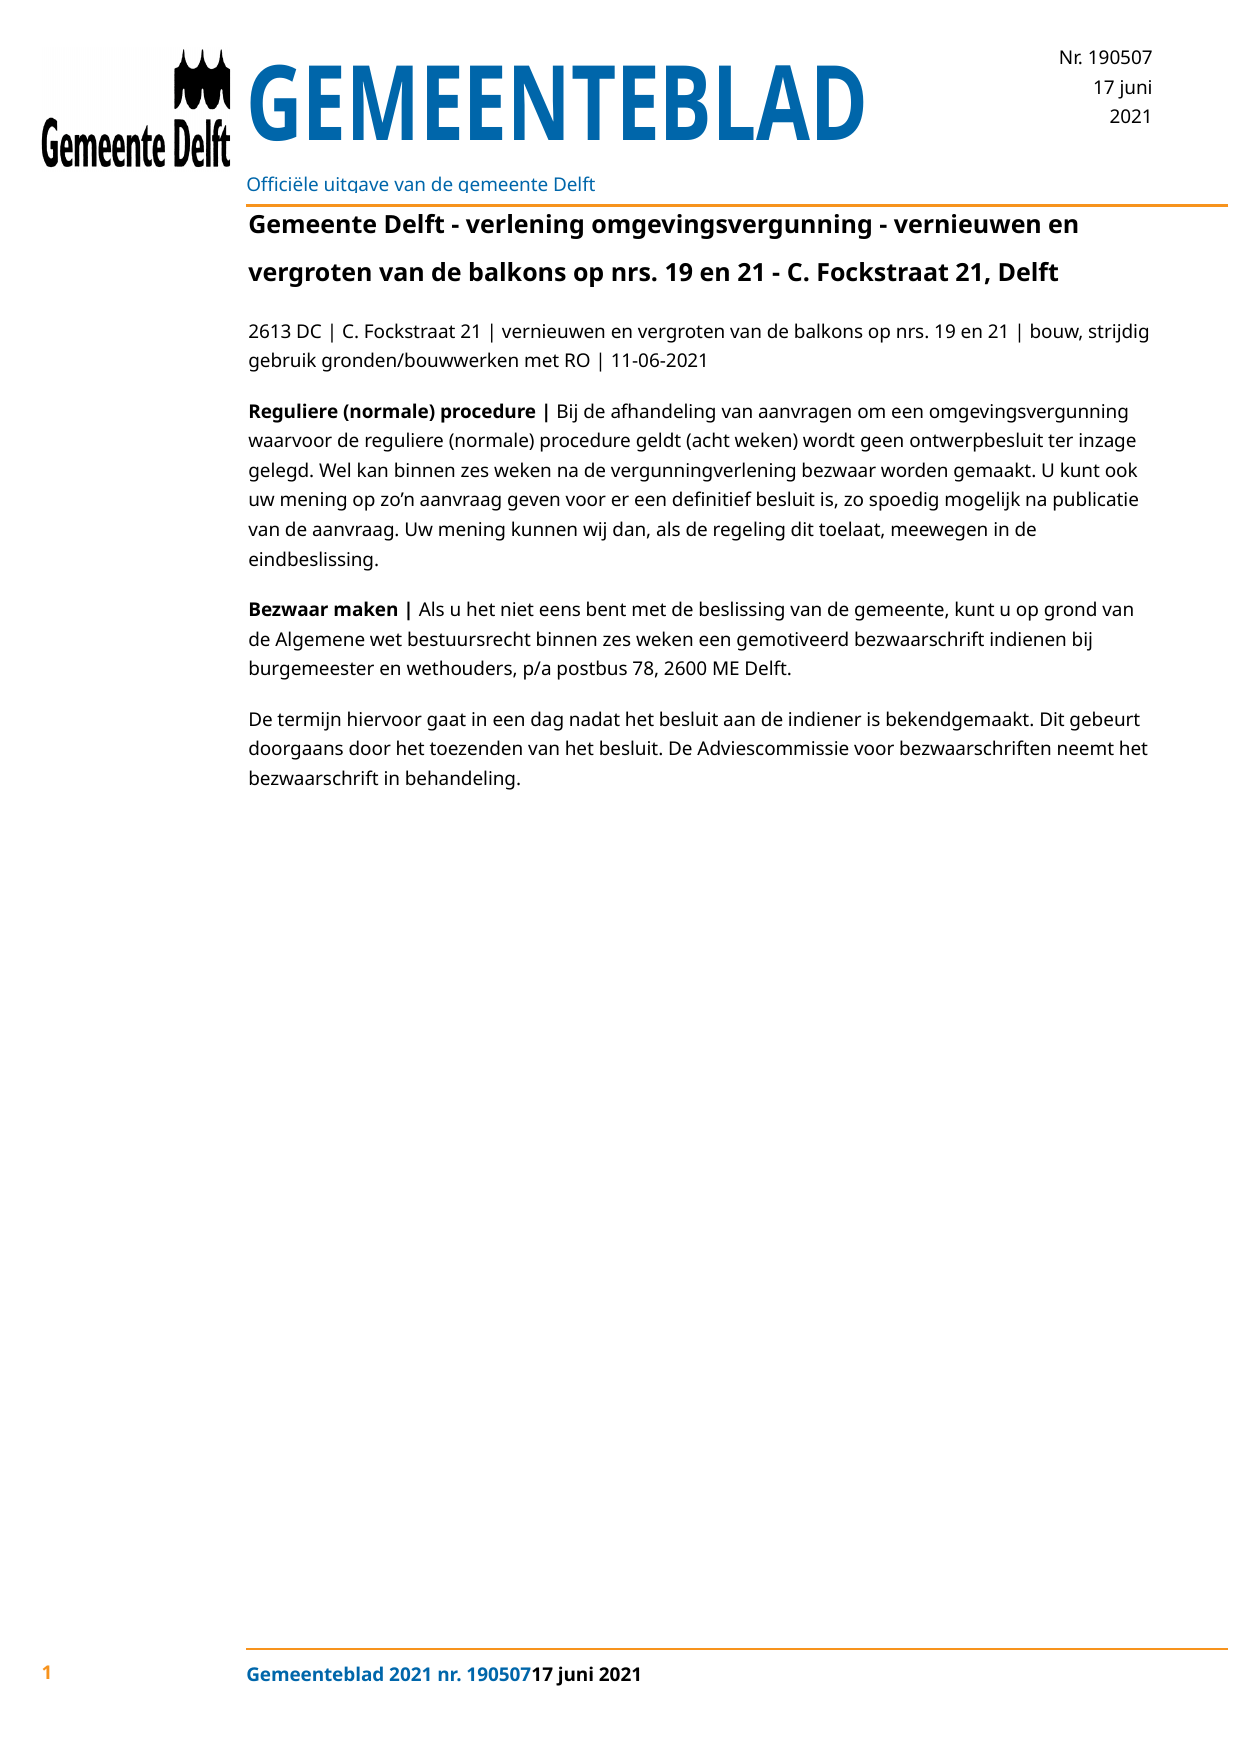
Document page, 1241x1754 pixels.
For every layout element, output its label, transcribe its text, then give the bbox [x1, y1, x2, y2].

text Gemeente Delft - verlening omgevingsvergunning - vernieuwen en vergroten van de balkons op nrs. 19 en 21 - C. Fockstraat 21, Delft [248, 207, 1152, 288]
text Bezwaar maken | Als u het niet eens bent met de beslissing van de gemeente, kunt u op grond van de Algemene wet bestuursrecht binnen zes weken een gemotiveerd bezwaarschrift indienen bij burgemeester en wethouders, p/a postbus 78, 2600 ME Delft. [248, 596, 1152, 681]
text Reguliere (normale) procedure | Bij de afhandeling van aanvragen om een omgevingsvergunning waarvoor de reguliere (normale) procedure geldt (acht weken) wordt geen ontwerpbesluit ter inzage gelegd. Wel kan binnen zes weken na de vergunningverlening bezwaar worden gemaakt. U kunt ook uw mening op zo’n aanvraag geven voor er een definitief besluit is, zo spoedig mogelijk na publicatie van de aanvraag. Uw mening kunnen wij dan, als de regeling dit toelaat, meewegen in de eindbeslissing. [248, 398, 1152, 572]
text De termijn hiervoor gaat in een dag nadat het besluit aan de indiener is bekendgemaakt. Dit gebeurt doorgaans door het toezenden van het besluit. De Adviescommissie voor bezwaarschriften neemt het bezwaarschrift in behandeling. [248, 706, 1152, 791]
picture [41, 47, 231, 172]
text 2613 DC | C. Fockstraat 21 | vernieuwen en vergroten van de balkons op nrs. 19 en 21 | bouw, strijdig gebruik gronden/bouwwerken met RO | 11-06-2021 [248, 318, 1152, 373]
